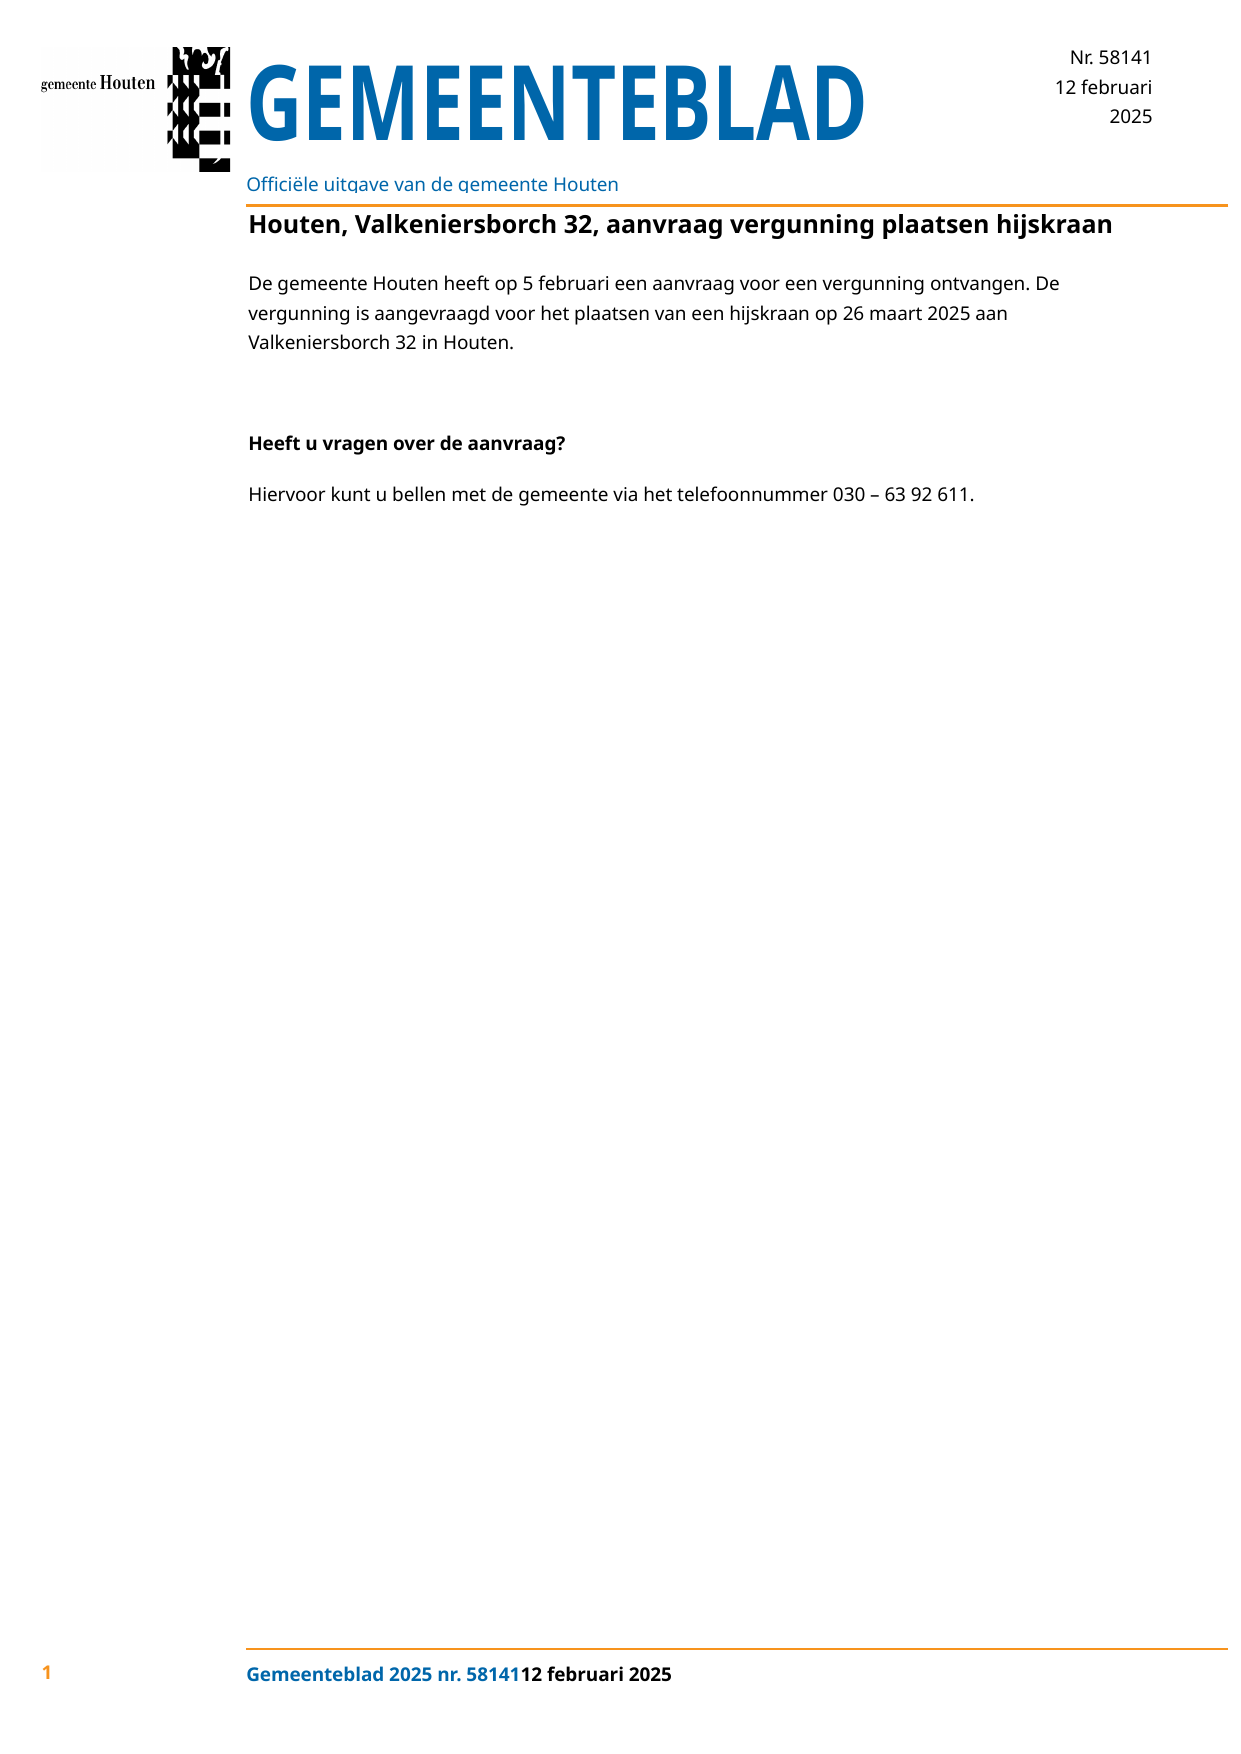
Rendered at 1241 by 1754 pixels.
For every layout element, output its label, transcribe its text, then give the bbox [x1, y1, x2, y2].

text Hiervoor kunt u bellen met de gemeente via het telefoonnummer 030 – 63 92 611. [248, 481, 1152, 506]
text Heeft u vragen over de aanvraag? [248, 430, 1152, 456]
picture [41, 47, 231, 172]
text De gemeente Houten heeft op 5 februari een aanvraag voor een vergunning ontvangen. De vergunning is aangevraagd voor het plaatsen van een hijskraan op 26 maart 2025 aan Valkeniersborch 32 in Houten. [248, 270, 1152, 355]
text Houten, Valkeniersborch 32, aanvraag vergunning plaatsen hijskraan [248, 207, 1152, 241]
